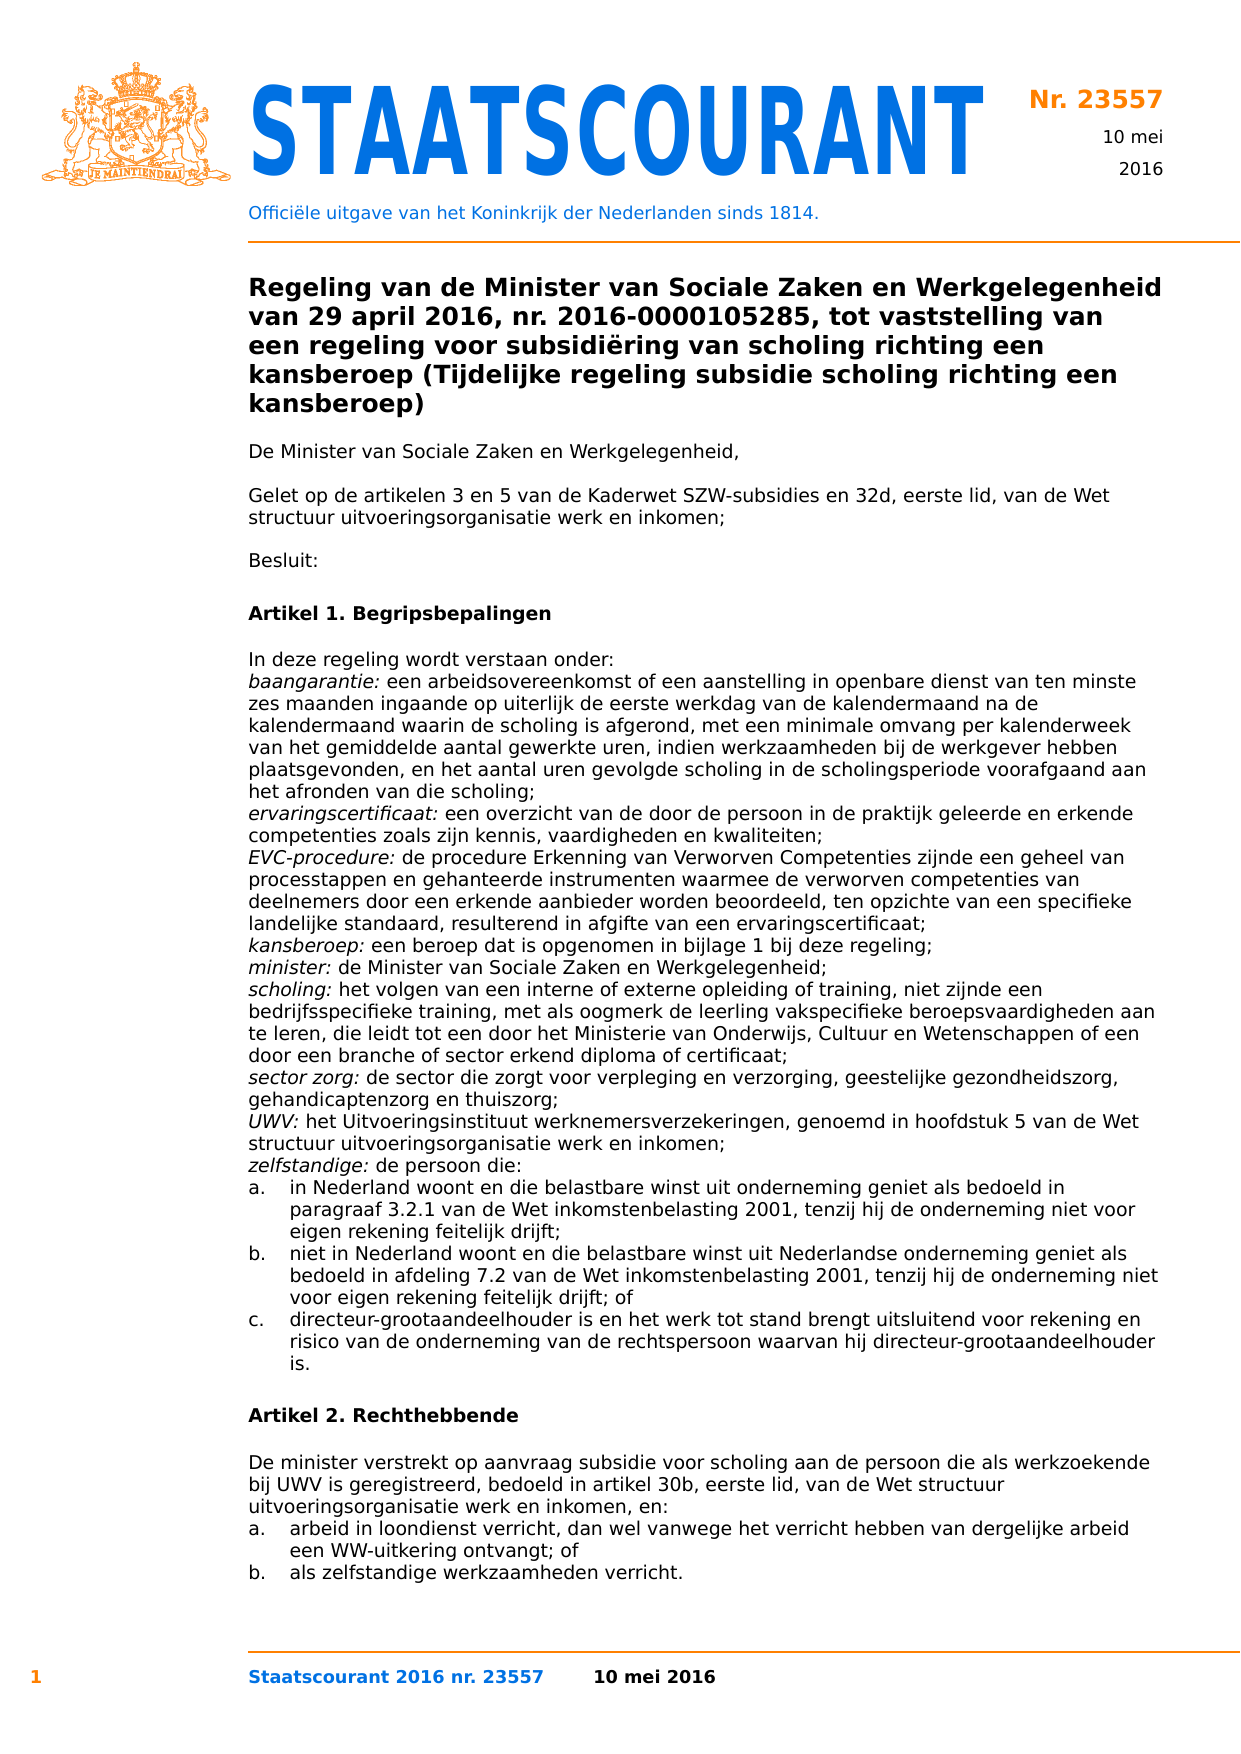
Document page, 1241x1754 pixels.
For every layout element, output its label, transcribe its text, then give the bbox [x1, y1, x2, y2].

text baangarantie: een arbeidsovereenkomst of een aanstelling in openbare dienst van ten minste zes maanden ingaande op uiterlijk de eerste werkdag van de kalendermaand na de kalendermaand waarin de scholing is afgerond, met een minimale omvang per kalenderweek van het gemiddelde aantal gewerkte uren, indien werkzaamheden bij de werkgever hebben plaatsgevonden, en het aantal uren gevolgde scholing in de scholingsperiode voorafgaand aan het afronden van die scholing; [248, 671, 1163, 803]
table_header Nr. 23557 [998, 62, 1240, 121]
subtitle Regeling van de Minister van Sociale Zaken en Werkgelegenheid van 29 april 2016, nr. 2016-0000105285, tot vaststelling van een regeling voor subsidiëring van scholing richting een kansberoep (Tijdelijke regeling subsidie scholing richting een kansberoep) [248, 273, 1163, 419]
text c. directeur-grootaandeelhouder is en het werk tot stand brengt uitsluitend voor rekening en risico van de onderneming van de rechtspersoon waarvan hij directeur-grootaandeelhouder is. [248, 1309, 1163, 1375]
text a. arbeid in loondienst verricht, dan wel vanwege het verricht hebben van dergelijke arbeid een WW-uitkering ontvangt; of [248, 1518, 1163, 1562]
picture [41, 62, 231, 186]
text a. in Nederland woont en die belastbare winst uit onderneming geniet als bedoeld in paragraaf 3.2.1 van de Wet inkomstenbelasting 2001, tenzij hij de onderneming niet voor eigen rekening feitelijk drijft; [248, 1177, 1163, 1243]
table_cell 2016 [998, 153, 1240, 203]
text scholing: het volgen van een interne of externe opleiding of training, niet zijnde een bedrijfsspecifieke training, met als oogmerk de leerling vakspecifieke beroepsvaardigheden aan te leren, die leidt tot een door het Ministerie van Onderwijs, Cultuur en Wetenschappen of een door een branche of sector erkend diploma of certificaat; [248, 979, 1163, 1067]
table_cell Officiële uitgave van het Koninkrijk der Nederlanden sinds 1814. [248, 203, 1240, 241]
text kansberoep: een beroep dat is opgenomen in bijlage 1 bij deze regeling; [248, 935, 1163, 957]
text b. niet in Nederland woont en die belastbare winst uit Nederlandse onderneming geniet als bedoeld in afdeling 7.2 van de Wet inkomstenbelasting 2001, tenzij hij de onderneming niet voor eigen rekening feitelijk drijft; of [248, 1243, 1163, 1309]
text zelfstandige: de persoon die: [248, 1155, 1163, 1177]
text UWV: het Uitvoeringsinstituut werknemersverzekeringen, genoemd in hoofdstuk 5 van de Wet structuur uitvoeringsorganisatie werk en inkomen; [248, 1111, 1163, 1155]
text ervaringscertificaat: een overzicht van de door de persoon in de praktijk geleerde en erkende competenties zoals zijn kennis, vaardigheden en kwaliteiten; [248, 803, 1163, 847]
text b. als zelfstandige werkzaamheden verricht. [248, 1562, 1163, 1583]
subtitle Artikel 1. Begripsbepalingen [248, 602, 1163, 624]
table_header STAATSCOURANT [248, 62, 998, 203]
text Gelet op de artikelen 3 en 5 van de Kaderwet SZW-subsidies en 32d, eerste lid, van de Wet structuur uitvoeringsorganisatie werk en inkomen; [248, 484, 1163, 528]
text EVC-procedure: de procedure Erkenning van Verworven Competenties zijnde een geheel van processtappen en gehanteerde instrumenten waarmee de verworven competenties van deelnemers door een erkende aanbieder worden beoordeeld, ten opzichte van een specifieke landelijke standaard, resulterend in afgifte van een ervaringscertificaat; [248, 847, 1163, 935]
table_header [25, 62, 248, 241]
text De minister verstrekt op aanvraag subsidie voor scholing aan de persoon die als werkzoekende bij UWV is geregistreerd, bedoeld in artikel 30b, eerste lid, van de Wet structuur uitvoeringsorganisatie werk en inkomen, en: [248, 1452, 1163, 1518]
text De Minister van Sociale Zaken en Werkgelegenheid, [248, 441, 1163, 463]
table_cell 10 mei [998, 121, 1240, 153]
subtitle Artikel 2. Rechthebbende [248, 1405, 1163, 1427]
text In deze regeling wordt verstaan onder: [248, 649, 1163, 671]
text Besluit: [248, 550, 1163, 572]
text minister: de Minister van Sociale Zaken en Werkgelegenheid; [248, 957, 1163, 979]
text sector zorg: de sector die zorgt voor verpleging en verzorging, geestelijke gezondheidszorg, gehandicaptenzorg en thuiszorg; [248, 1067, 1163, 1111]
